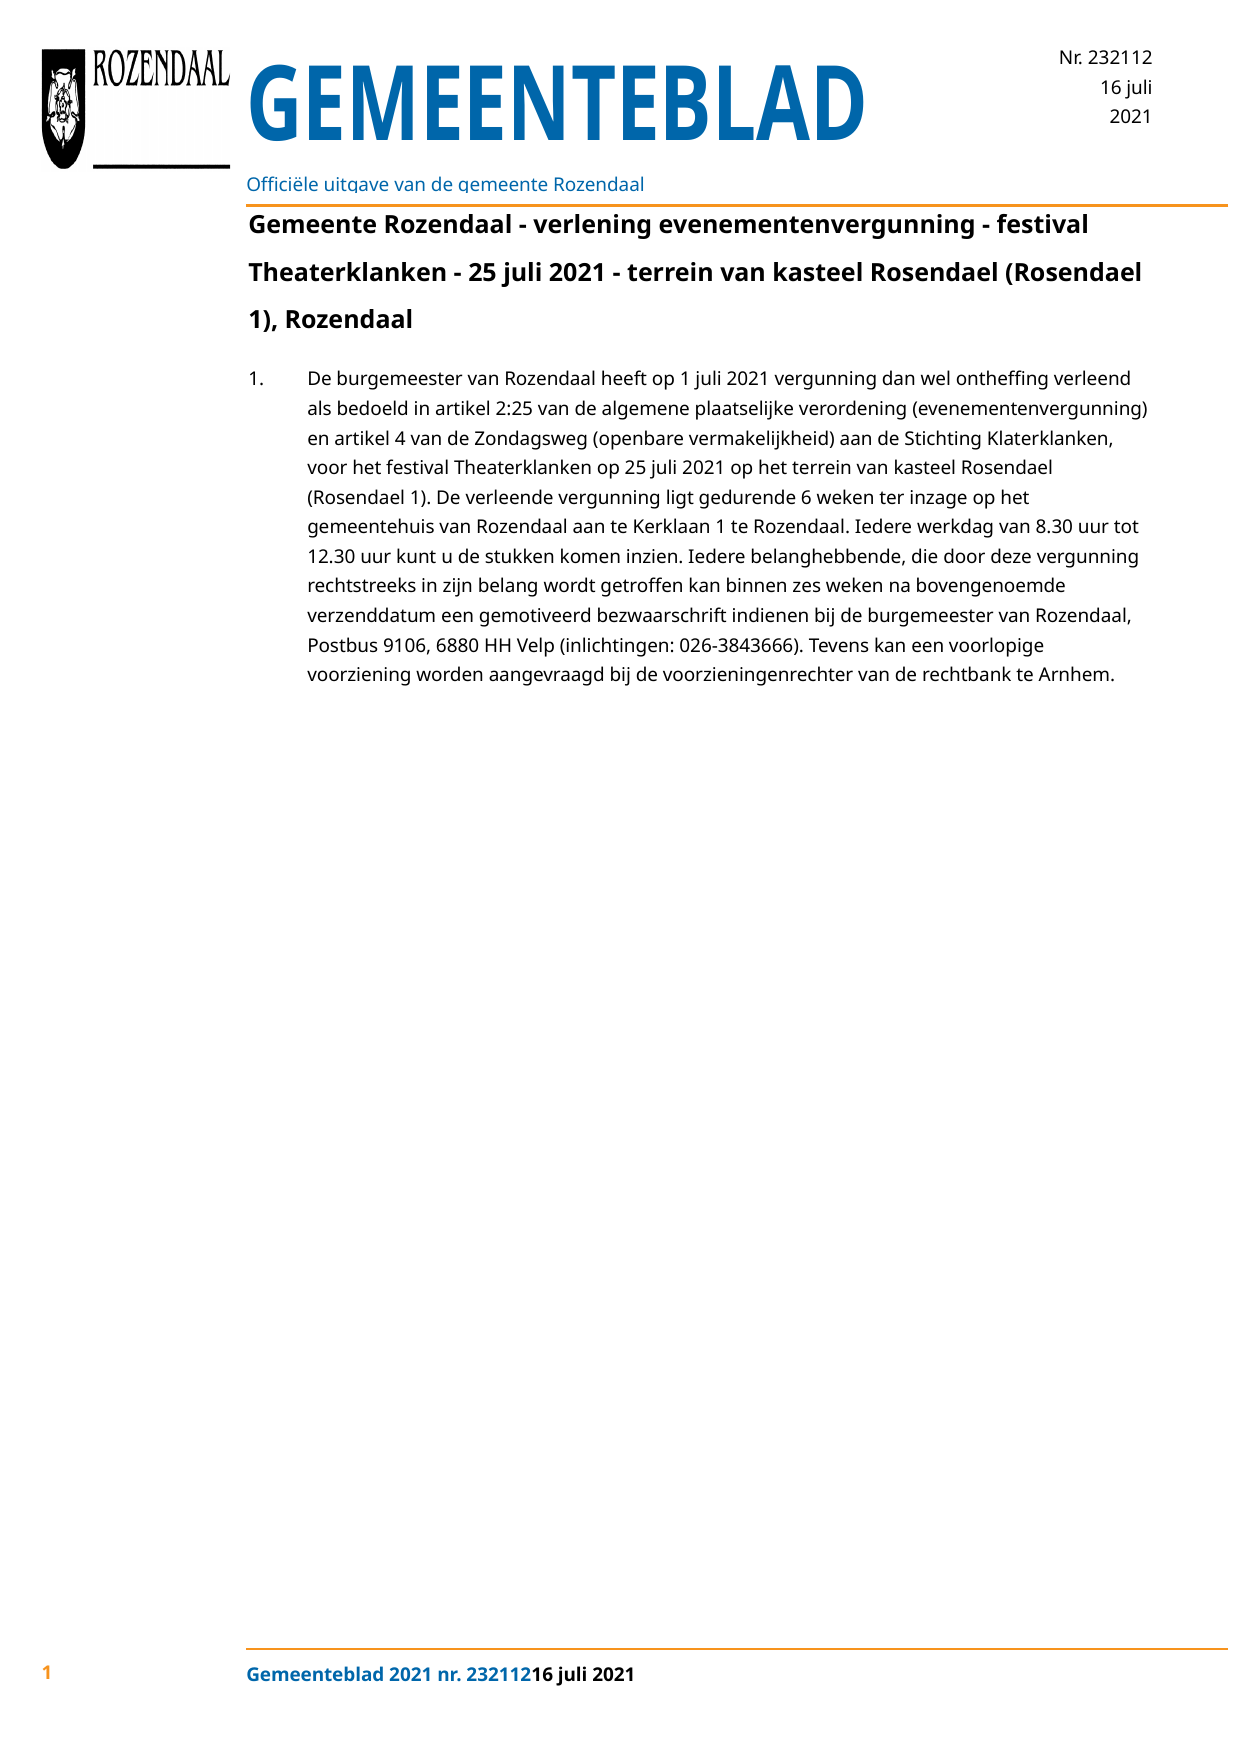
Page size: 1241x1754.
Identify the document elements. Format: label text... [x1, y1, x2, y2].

picture [41, 47, 231, 172]
list De burgemeester van Rozendaal heeft op 1 juli 2021 vergunning dan wel ontheffing verleend als bedoeld in artikel 2:25 van de algemene plaatselijke verordening (evenementenvergunning) en artikel 4 van de Zondagsweg (openbare vermakelijkheid) aan de Stichting Klaterklanken, voor het festival Theaterklanken op 25 juli 2021 op het terrein van kasteel Rosendael (Rosendael 1). De verleende vergunning ligt gedurende 6 weken ter inzage op het gemeentehuis van Rozendaal aan te Kerklaan 1 te Rozendaal. Iedere werkdag van 8.30 uur tot 12.30 uur kunt u de stukken komen inzien. Iedere belanghebbende, die door deze vergunning rechtstreeks in zijn belang wordt getroffen kan binnen zes weken na bovengenoemde verzenddatum een gemotiveerd bezwaarschrift indienen bij de burgemeester van Rozendaal, Postbus 9106, 6880 HH Velp (inlichtingen: 026-3843666). Tevens kan een voorlopige voorziening worden aangevraagd bij de voorzieningenrechter van de rechtbank te Arnhem. [248, 366, 1152, 687]
text Gemeente Rozendaal - verlening evenementenvergunning - festival Theaterklanken - 25 juli 2021 - terrein van kasteel Rosendael (Rosendael 1), Rozendaal [248, 207, 1152, 336]
